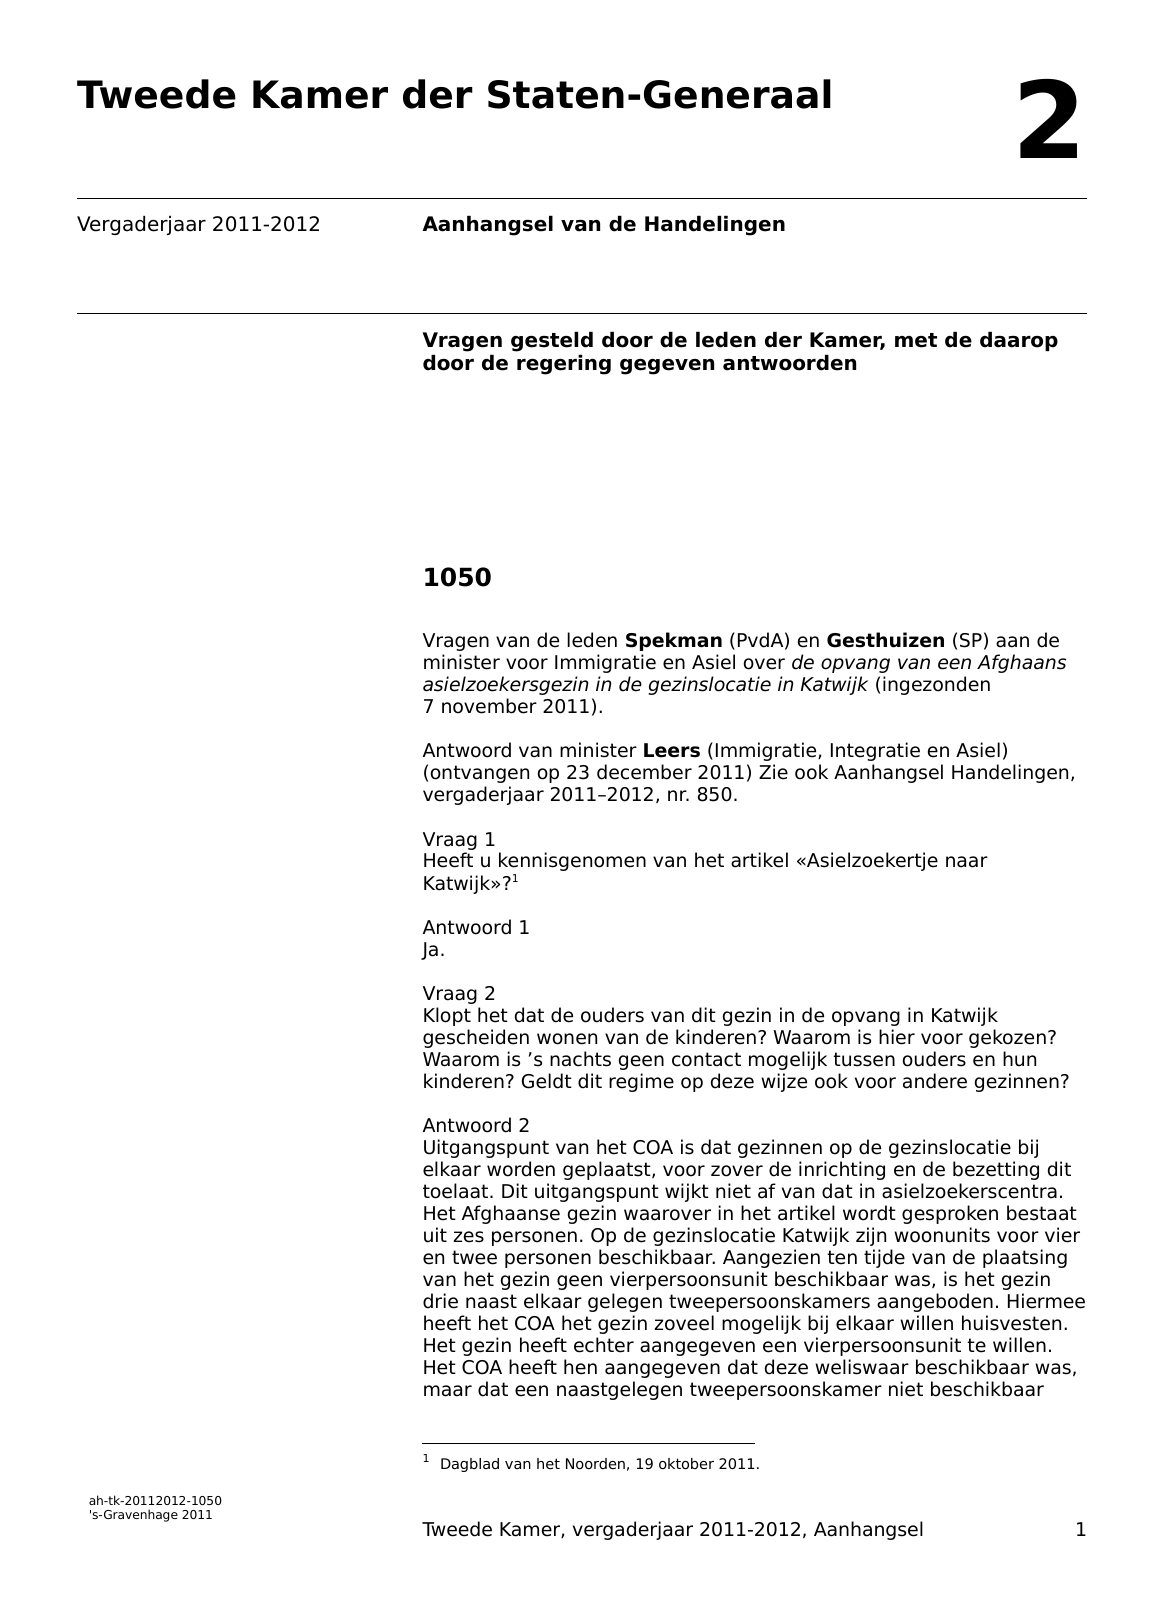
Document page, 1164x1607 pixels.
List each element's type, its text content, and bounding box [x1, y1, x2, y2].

text Vragen van de leden Spekman (PvdA) en Gesthuizen (SP) aan de minister voor Immigratie en Asiel over de opvang van een Afghaans asielzoekersgezin in de gezinslocatie in Katwijk (ingezonden 7 november 2011). [422, 630, 1087, 718]
text Klopt het dat de ouders van dit gezin in de opvang in Katwijk gescheiden wonen van de kinderen? Waarom is hier voor gekozen? Waarom is ’s nachts geen contact mogelijk tussen ouders en hun kinderen? Geldt dit regime op deze wijze ook voor andere gezinnen? [422, 1005, 1087, 1093]
table_cell Vergaderjaar 2011-2012 [77, 199, 422, 313]
text Heeft u kennisgenomen van het artikel «Asielzoekertje naar Katwijk»? [422, 850, 1087, 894]
text Uitgangspunt van het COA is dat gezinnen op de gezinslocatie bij elkaar worden geplaatst, voor zover de inrichting en de bezetting dit toelaat. Dit uitgangspunt wijkt niet af van dat in asielzoekerscentra. [422, 1137, 1087, 1203]
table_cell Aanhangsel van de Handelingen [422, 199, 1087, 313]
text Het Afghaanse gezin waarover in het artikel wordt gesproken bestaat uit zes personen. Op de gezinslocatie Katwijk zijn woonunits voor vier en twee personen beschikbaar. Aangezien ten tijde van de plaatsing van het gezin geen vierpersoonsunit beschikbaar was, is het gezin drie naast elkaar gelegen tweepersoonskamers aangeboden. Hiermee heeft het COA het gezin zoveel mogelijk bij elkaar willen huisvesten. Het gezin heeft echter aangegeven een vierpersoonsunit te willen. Het COA heeft hen aangegeven dat deze weliswaar beschikbaar was, maar dat een naastgelegen tweepersoonskamer niet beschikbaar [422, 1203, 1087, 1401]
text Antwoord 1 [422, 917, 1087, 938]
text Antwoord van minister Leers (Immigratie, Integratie en Asiel) (ontvangen op 23 december 2011) Zie ook Aanhangsel Handelingen, vergaderjaar 2011–2012, nr. 850. [422, 740, 1087, 806]
table_header Tweede Kamer der Staten-Generaal [77, 59, 886, 198]
text ah-tk-20112012-1050 [88, 1494, 323, 1508]
text Vraag 1 [422, 828, 1087, 850]
text 1050 [422, 563, 1087, 592]
text 's-Gravenhage 2011 [88, 1508, 323, 1522]
table_header 2 [886, 59, 1087, 198]
text Antwoord 2 [422, 1115, 1087, 1137]
table_cell [77, 314, 422, 375]
table_cell Vragen gesteld door de leden der Kamer, met de daarop door de regering gegeven antwoorden [422, 314, 1087, 375]
text Vraag 2 [422, 983, 1087, 1005]
text Ja. [422, 938, 1087, 961]
text Dagblad van het Noorden, 19 oktober 2011. [422, 1452, 1087, 1474]
